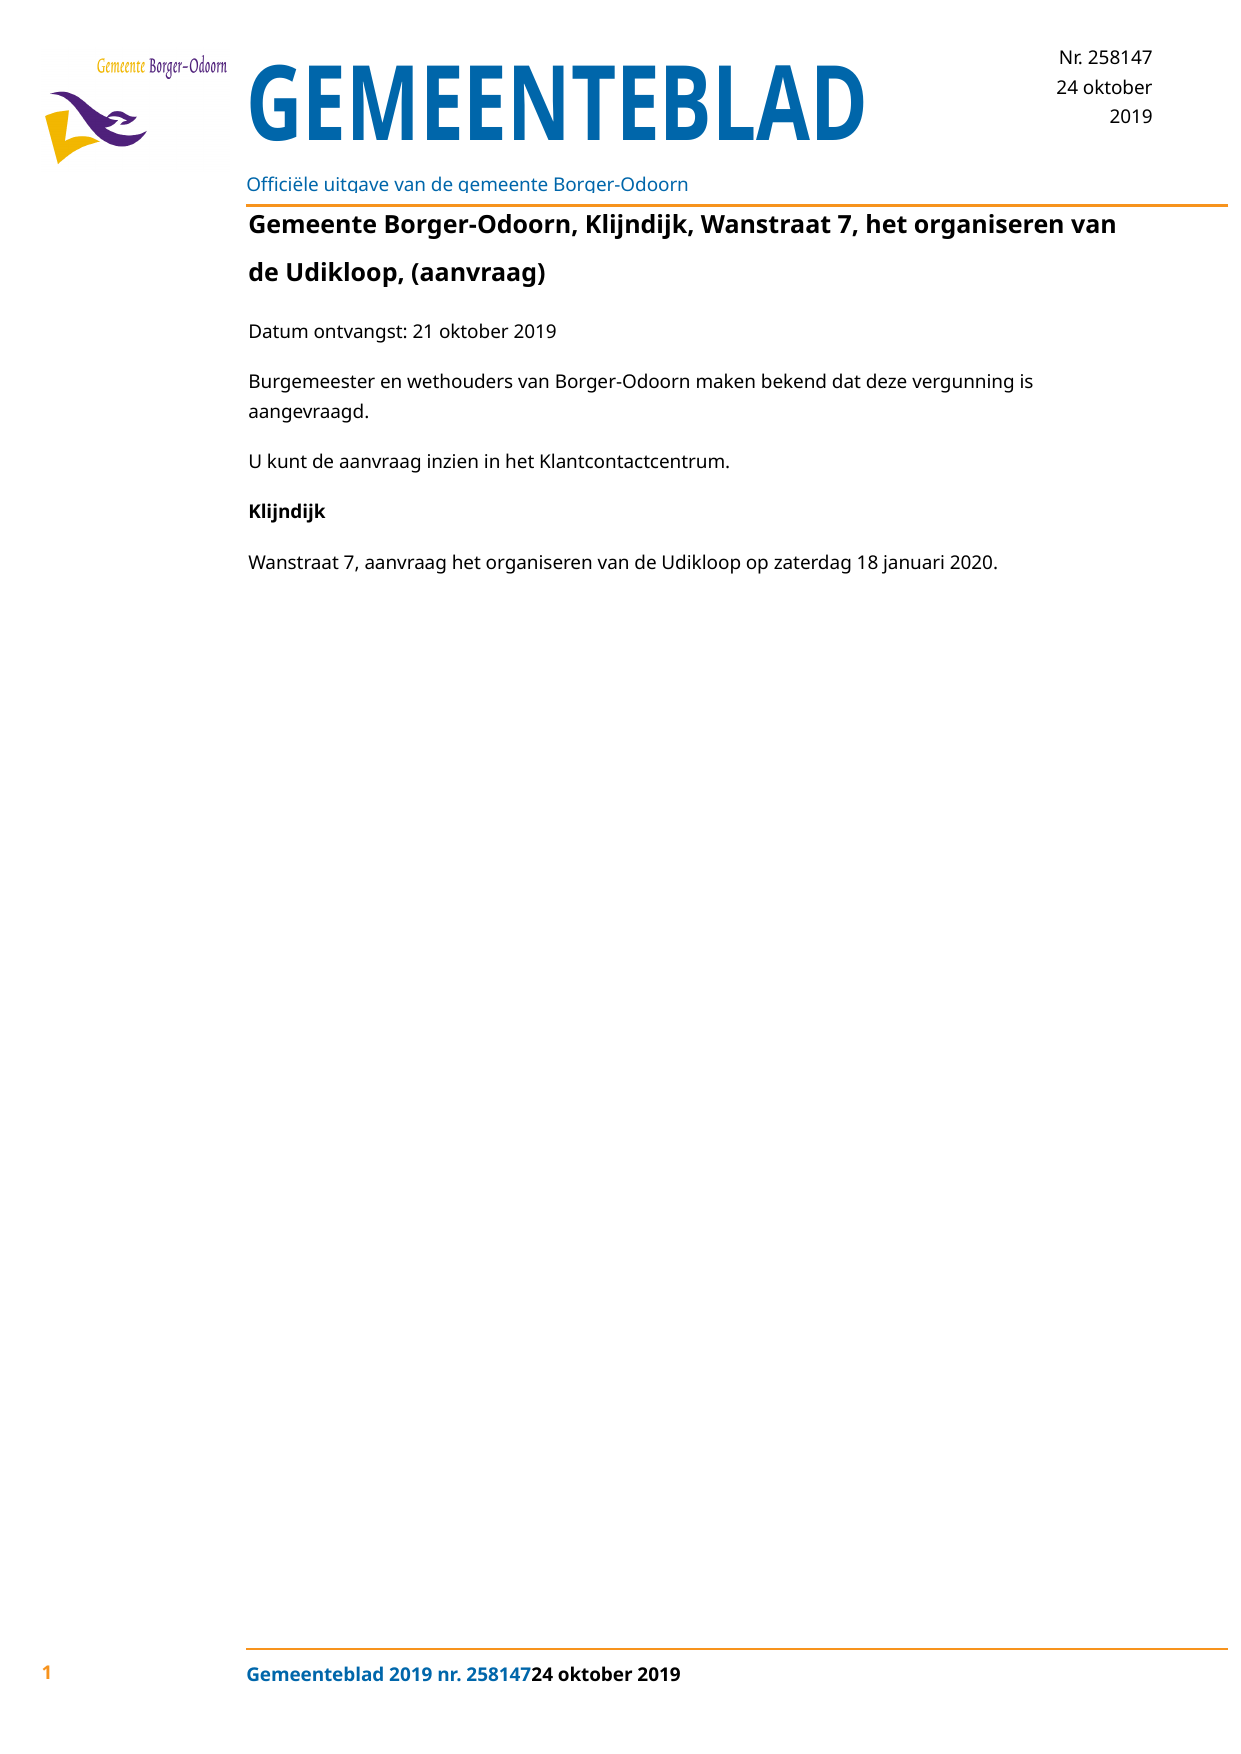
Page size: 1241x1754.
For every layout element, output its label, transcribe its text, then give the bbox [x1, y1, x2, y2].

text Klijndijk [248, 499, 1152, 524]
picture [41, 47, 231, 172]
text Datum ontvangst: 21 oktober 2019 [248, 318, 1152, 344]
text U kunt de aanvraag inzien in het Klantcontactcentrum. [248, 448, 1152, 474]
text Wanstraat 7, aanvraag het organiseren van de Udikloop op zaterdag 18 januari 2020. [248, 549, 1152, 575]
text Burgemeester en wethouders van Borger-Odoorn maken bekend dat deze vergunning is aangevraagd. [248, 368, 1152, 424]
text Gemeente Borger-Odoorn, Klijndijk, Wanstraat 7, het organiseren van de Udikloop, (aanvraag) [248, 207, 1152, 288]
